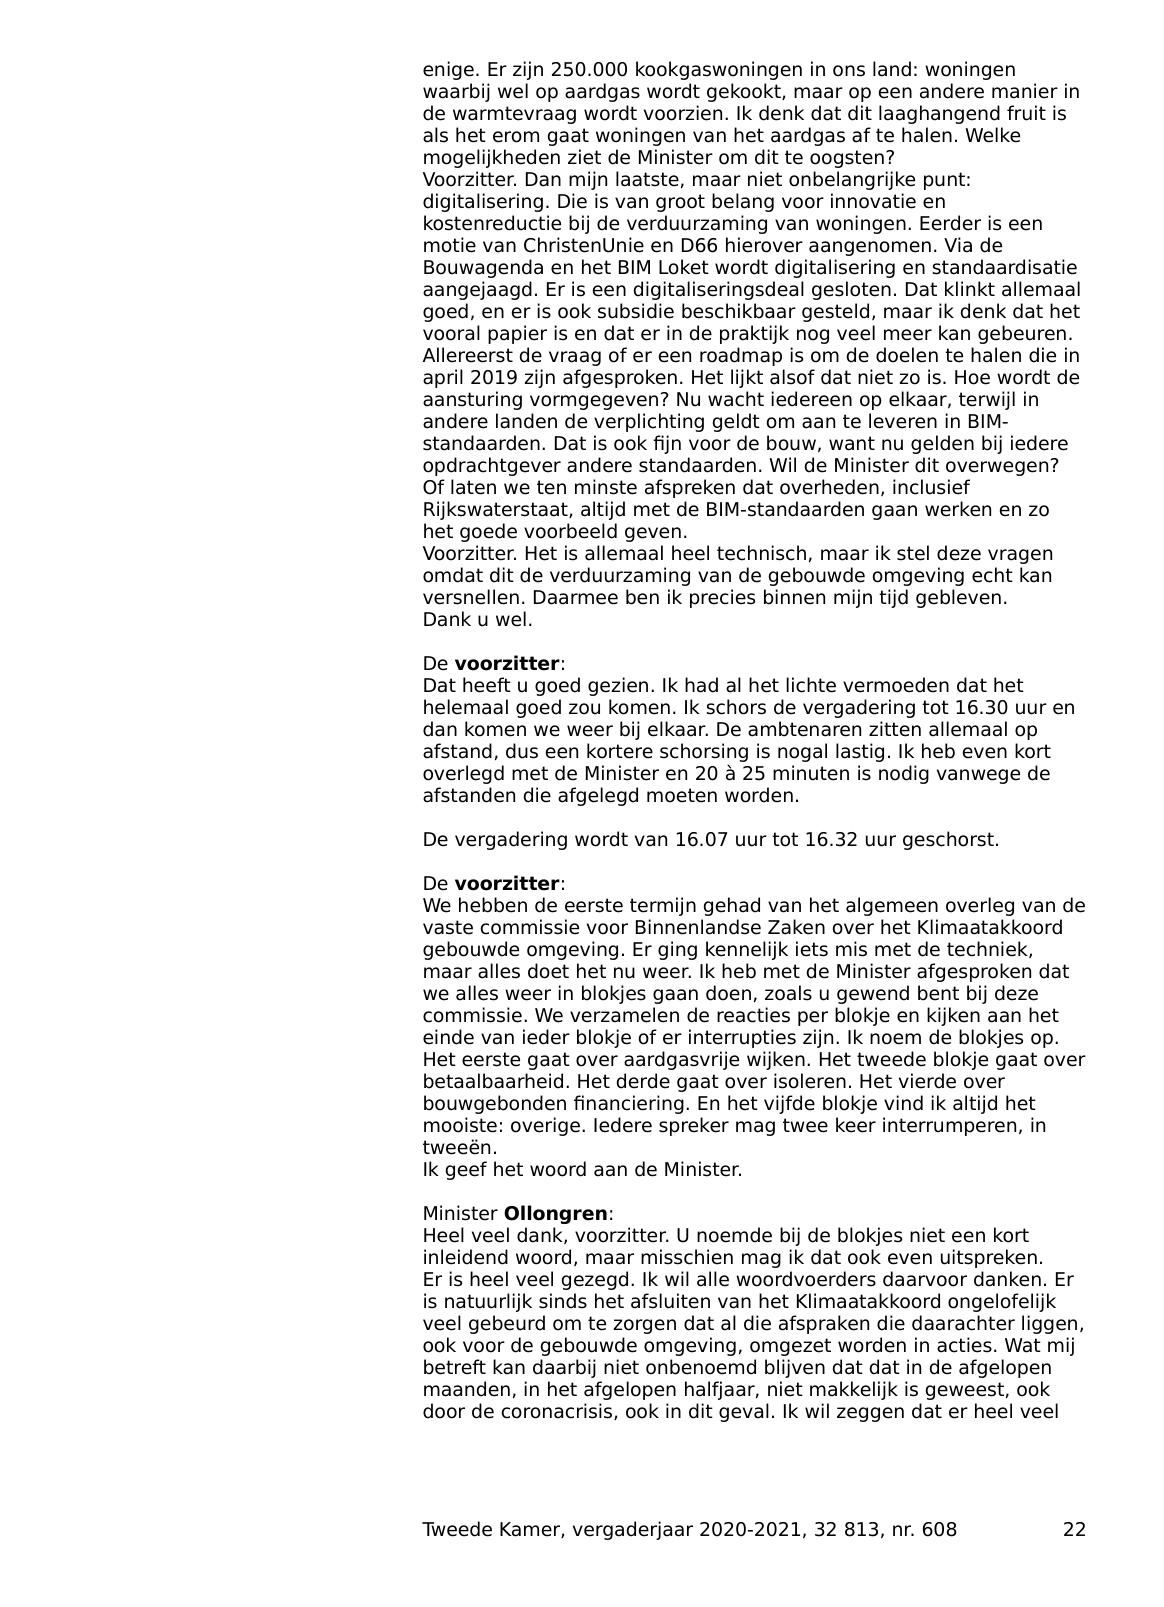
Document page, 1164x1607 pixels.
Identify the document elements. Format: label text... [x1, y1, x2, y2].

text Ik geef het woord aan de Minister. [422, 1159, 1087, 1181]
text Voorzitter. Dan mijn laatste, maar niet onbelangrijke punt: digitalisering. Die is van groot belang voor innovatie en kostenreductie bij de verduurzaming van woningen. Eerder is een motie van ChristenUnie en D66 hierover aangenomen. Via de Bouwagenda en het BIM Loket wordt digitalisering en standaardisatie aangejaagd. Er is een digitaliseringsdeal gesloten. Dat klinkt allemaal goed, en er is ook subsidie beschikbaar gesteld, maar ik denk dat het vooral papier is en dat er in de praktijk nog veel meer kan gebeuren. Allereerst de vraag of er een roadmap is om de doelen te halen die in april 2019 zijn afgesproken. Het lijkt alsof dat niet zo is. Hoe wordt de aansturing vormgegeven? Nu wacht iedereen op elkaar, terwijl in andere landen de verplichting geldt om aan te leveren in BIM-standaarden. Dat is ook fijn voor de bouw, want nu gelden bij iedere opdrachtgever andere standaarden. Wil de Minister dit overwegen? Of laten we ten minste afspreken dat overheden, inclusief Rijkswaterstaat, altijd met de BIM-standaarden gaan werken en zo het goede voorbeeld geven. [422, 169, 1087, 543]
text De voorzitter: [422, 653, 1087, 675]
text Dat heeft u goed gezien. Ik had al het lichte vermoeden dat het helemaal goed zou komen. Ik schors de vergadering tot 16.30 uur en dan komen we weer bij elkaar. De ambtenaren zitten allemaal op afstand, dus een kortere schorsing is nogal lastig. Ik heb even kort overlegd met de Minister en 20 à 25 minuten is nodig vanwege de afstanden die afgelegd moeten worden. [422, 675, 1087, 807]
text De vergadering wordt van 16.07 uur tot 16.32 uur geschorst. [422, 829, 1087, 851]
text We hebben de eerste termijn gehad van het algemeen overleg van de vaste commissie voor Binnenlandse Zaken over het Klimaatakkoord gebouwde omgeving. Er ging kennelijk iets mis met de techniek, maar alles doet het nu weer. Ik heb met de Minister afgesproken dat we alles weer in blokjes gaan doen, zoals u gewend bent bij deze commissie. We verzamelen de reacties per blokje en kijken aan het einde van ieder blokje of er interrupties zijn. Ik noem de blokjes op. Het eerste gaat over aardgasvrije wijken. Het tweede blokje gaat over betaalbaarheid. Het derde gaat over isoleren. Het vierde over bouwgebonden financiering. En het vijfde blokje vind ik altijd het mooiste: overige. Iedere spreker mag twee keer interrumperen, in tweeën. [422, 895, 1087, 1159]
text Heel veel dank, voorzitter. U noemde bij de blokjes niet een kort inleidend woord, maar misschien mag ik dat ook even uitspreken. [422, 1225, 1087, 1269]
text enige. Er zijn 250.000 kookgaswoningen in ons land: woningen waarbij wel op aardgas wordt gekookt, maar op een andere manier in de warmtevraag wordt voorzien. Ik denk dat dit laaghangend fruit is als het erom gaat woningen van het aardgas af te halen. Welke mogelijkheden ziet de Minister om dit te oogsten? [422, 59, 1087, 169]
text De voorzitter: [422, 873, 1087, 895]
text Er is heel veel gezegd. Ik wil alle woordvoerders daarvoor danken. Er is natuurlijk sinds het afsluiten van het Klimaatakkoord ongelofelijk veel gebeurd om te zorgen dat al die afspraken die daarachter liggen, ook voor de gebouwde omgeving, omgezet worden in acties. Wat mij betreft kan daarbij niet onbenoemd blijven dat dat in de afgelopen maanden, in het afgelopen halfjaar, niet makkelijk is geweest, ook door de coronacrisis, ook in dit geval. Ik wil zeggen dat er heel veel [422, 1269, 1087, 1423]
text Dank u wel. [422, 608, 1087, 631]
text Minister Ollongren: [422, 1203, 1087, 1225]
text Voorzitter. Het is allemaal heel technisch, maar ik stel deze vragen omdat dit de verduurzaming van de gebouwde omgeving echt kan versnellen. Daarmee ben ik precies binnen mijn tijd gebleven. [422, 543, 1087, 608]
